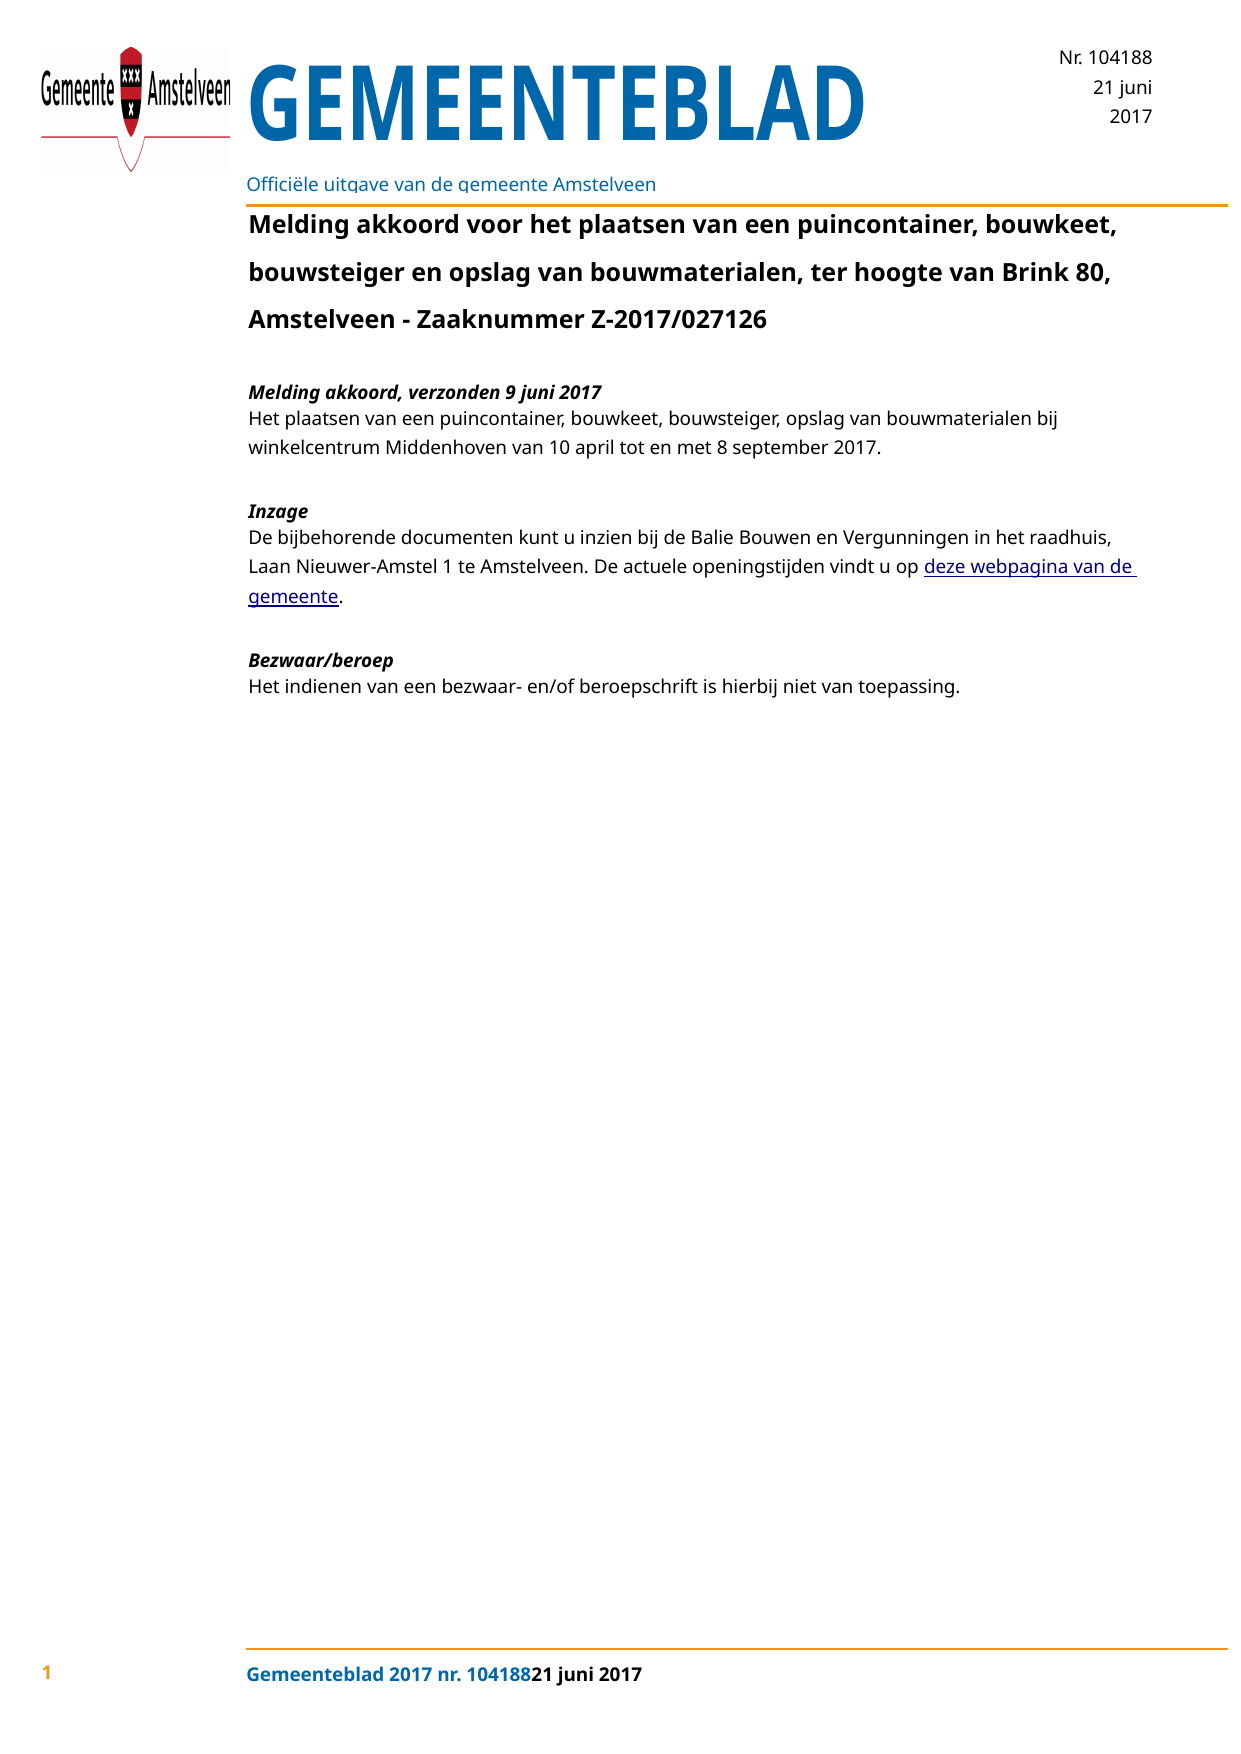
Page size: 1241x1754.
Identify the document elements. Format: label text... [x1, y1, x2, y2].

text De bijbehorende documenten kunt u inzien bij de Balie Bouwen en Vergunningen in het raadhuis, Laan Nieuwer-Amstel 1 te Amstelveen. De actuele openingstijden vindt u op deze webpagina van de gemeente. [248, 524, 1152, 609]
picture [41, 47, 231, 172]
text Inzage [248, 498, 1152, 524]
text Het indienen van een bezwaar- en/of beroepschrift is hierbij niet van toepassing. [248, 673, 1152, 699]
text Melding akkoord, verzonden 9 juni 2017 [248, 379, 1152, 405]
text Bezwaar/beroep [248, 647, 1152, 673]
text Melding akkoord voor het plaatsen van een puincontainer, bouwkeet, bouwsteiger en opslag van bouwmaterialen, ter hoogte van Brink 80, Amstelveen - Zaaknummer Z-2017/027126 [248, 207, 1152, 336]
text Het plaatsen van een puincontainer, bouwkeet, bouwsteiger, opslag van bouwmaterialen bij winkelcentrum Middenhoven van 10 april tot en met 8 september 2017. [248, 405, 1152, 460]
